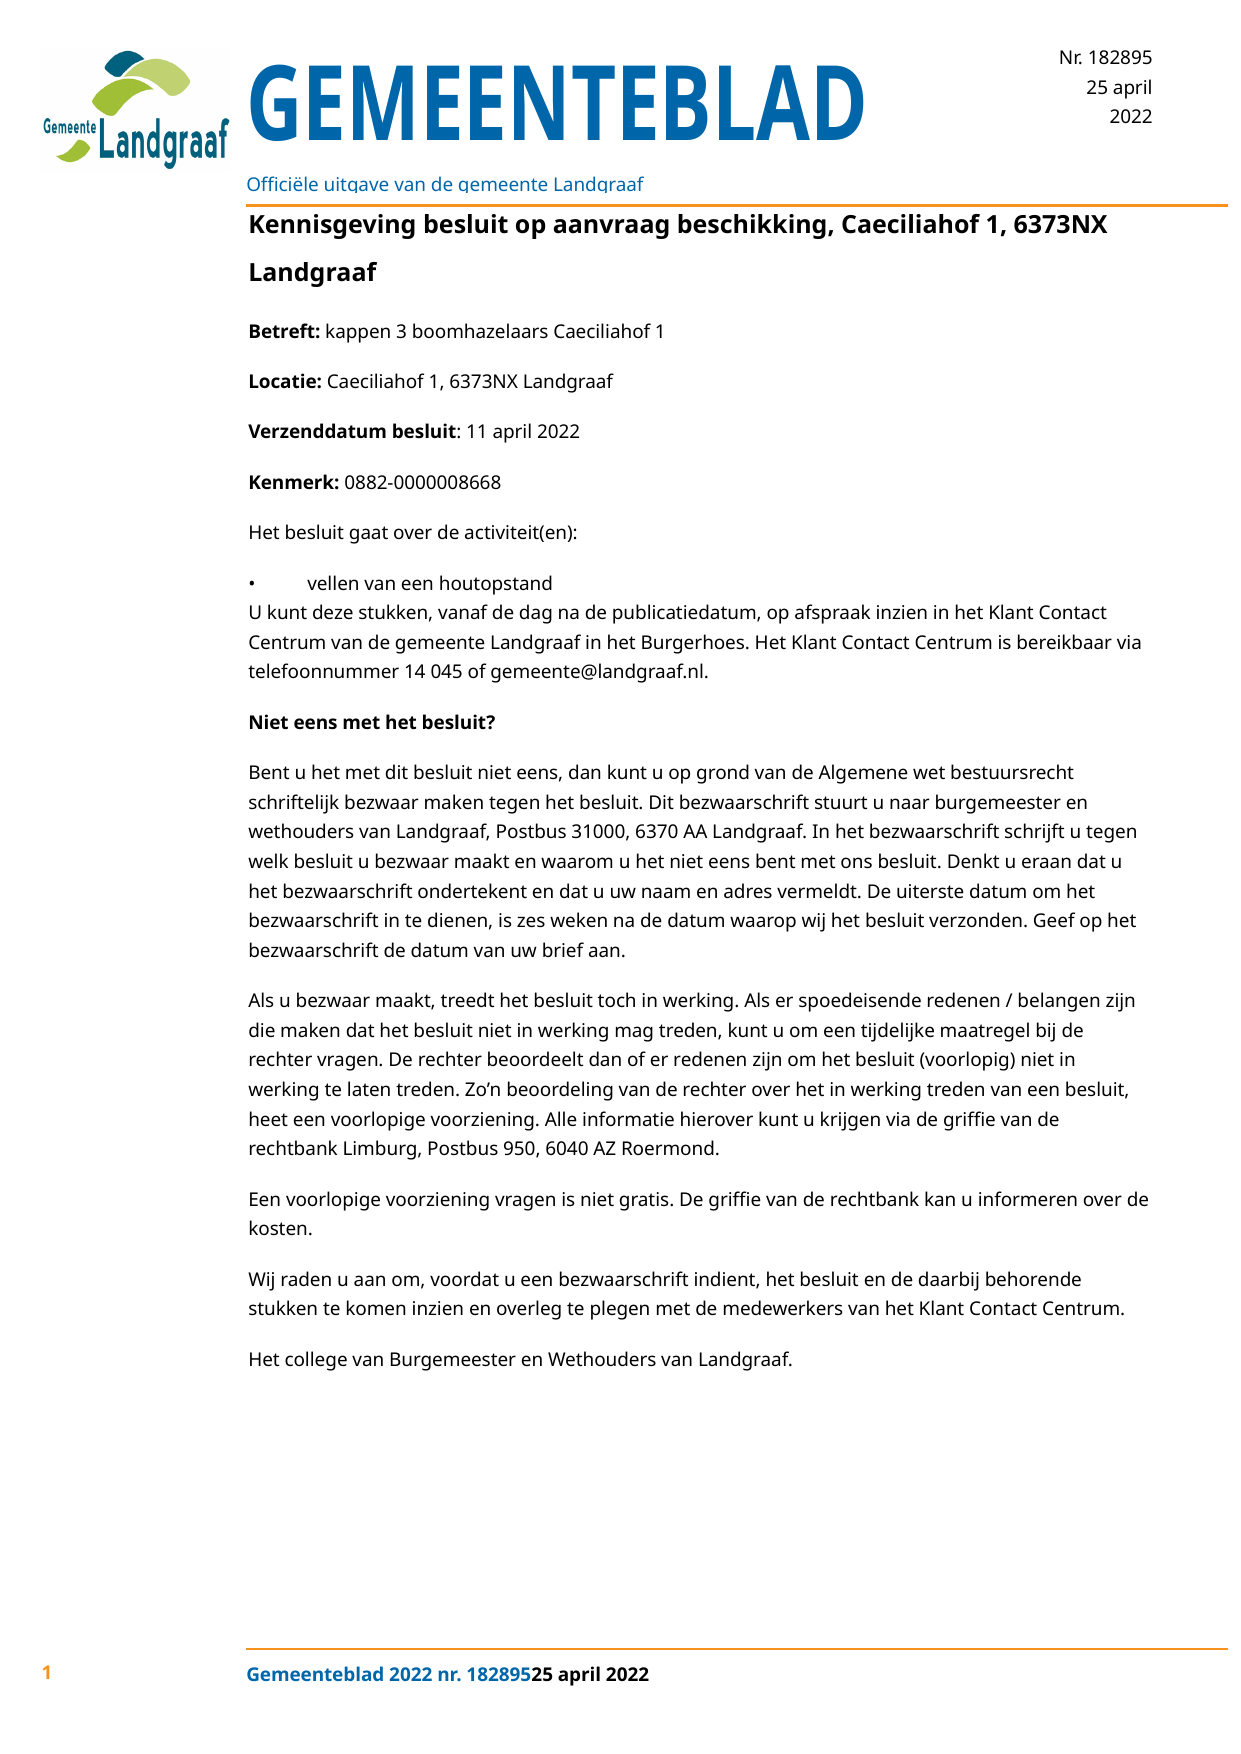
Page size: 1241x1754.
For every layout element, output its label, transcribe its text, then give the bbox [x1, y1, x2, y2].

text Verzenddatum besluit: 11 april 2022 [248, 419, 1152, 444]
text Betreft: kappen 3 boomhazelaars Caeciliahof 1 [248, 318, 1152, 344]
text Het besluit gaat over de activiteit(en): [248, 519, 1152, 545]
text Niet eens met het besluit? [248, 709, 1152, 735]
text Het college van Burgemeester en Wethouders van Landgraaf. [248, 1346, 1152, 1372]
text Bent u het met dit besluit niet eens, dan kunt u op grond van de Algemene wet bestuursrecht schriftelijk bezwaar maken tegen het besluit. Dit bezwaarschrift stuurt u naar burgemeester en wethouders van Landgraaf, Postbus 31000, 6370 AA Landgraaf. In het bezwaarschrift schrijft u tegen welk besluit u bezwaar maakt en waarom u het niet eens bent met ons besluit. Denkt u eraan dat u het bezwaarschrift ondertekent en dat u uw naam en adres vermeldt. De uiterste datum om het bezwaarschrift in te dienen, is zes weken na de datum waarop wij het besluit verzonden. Geef op het bezwaarschrift de datum van uw brief aan. [248, 759, 1152, 963]
list vellen van een houtopstand [248, 570, 1152, 596]
text Kennisgeving besluit op aanvraag beschikking, Caeciliahof 1, 6373NX Landgraaf [248, 207, 1152, 288]
text Een voorlopige voorziening vragen is niet gratis. De griffie van de rechtbank kan u informeren over de kosten. [248, 1186, 1152, 1241]
text Kenmerk: 0882-0000008668 [248, 469, 1152, 495]
picture [41, 47, 231, 172]
text Als u bezwaar maakt, treedt het besluit toch in werking. Als er spoedeisende redenen / belangen zijn die maken dat het besluit niet in werking mag treden, kunt u om een tijdelijke maatregel bij de rechter vragen. De rechter beoordeelt dan of er redenen zijn om het besluit (voorlopig) niet in werking te laten treden. Zo’n beoordeling van de rechter over het in werking treden van een besluit, heet een voorlopige voorziening. Alle informatie hierover kunt u krijgen via de griffie van de rechtbank Limburg, Postbus 950, 6040 AZ Roermond. [248, 987, 1152, 1161]
text Locatie: Caeciliahof 1, 6373NX Landgraaf [248, 368, 1152, 394]
text U kunt deze stukken, vanaf de dag na de publicatiedatum, op afspraak inzien in het Klant Contact Centrum van de gemeente Landgraaf in het Burgerhoes. Het Klant Contact Centrum is bereikbaar via telefoonnummer 14 045 of gemeente@landgraaf.nl. [248, 599, 1152, 684]
text Wij raden u aan om, voordat u een bezwaarschrift indient, het besluit en de daarbij behorende stukken te komen inzien en overleg te plegen met de medewerkers van het Klant Contact Centrum. [248, 1266, 1152, 1321]
